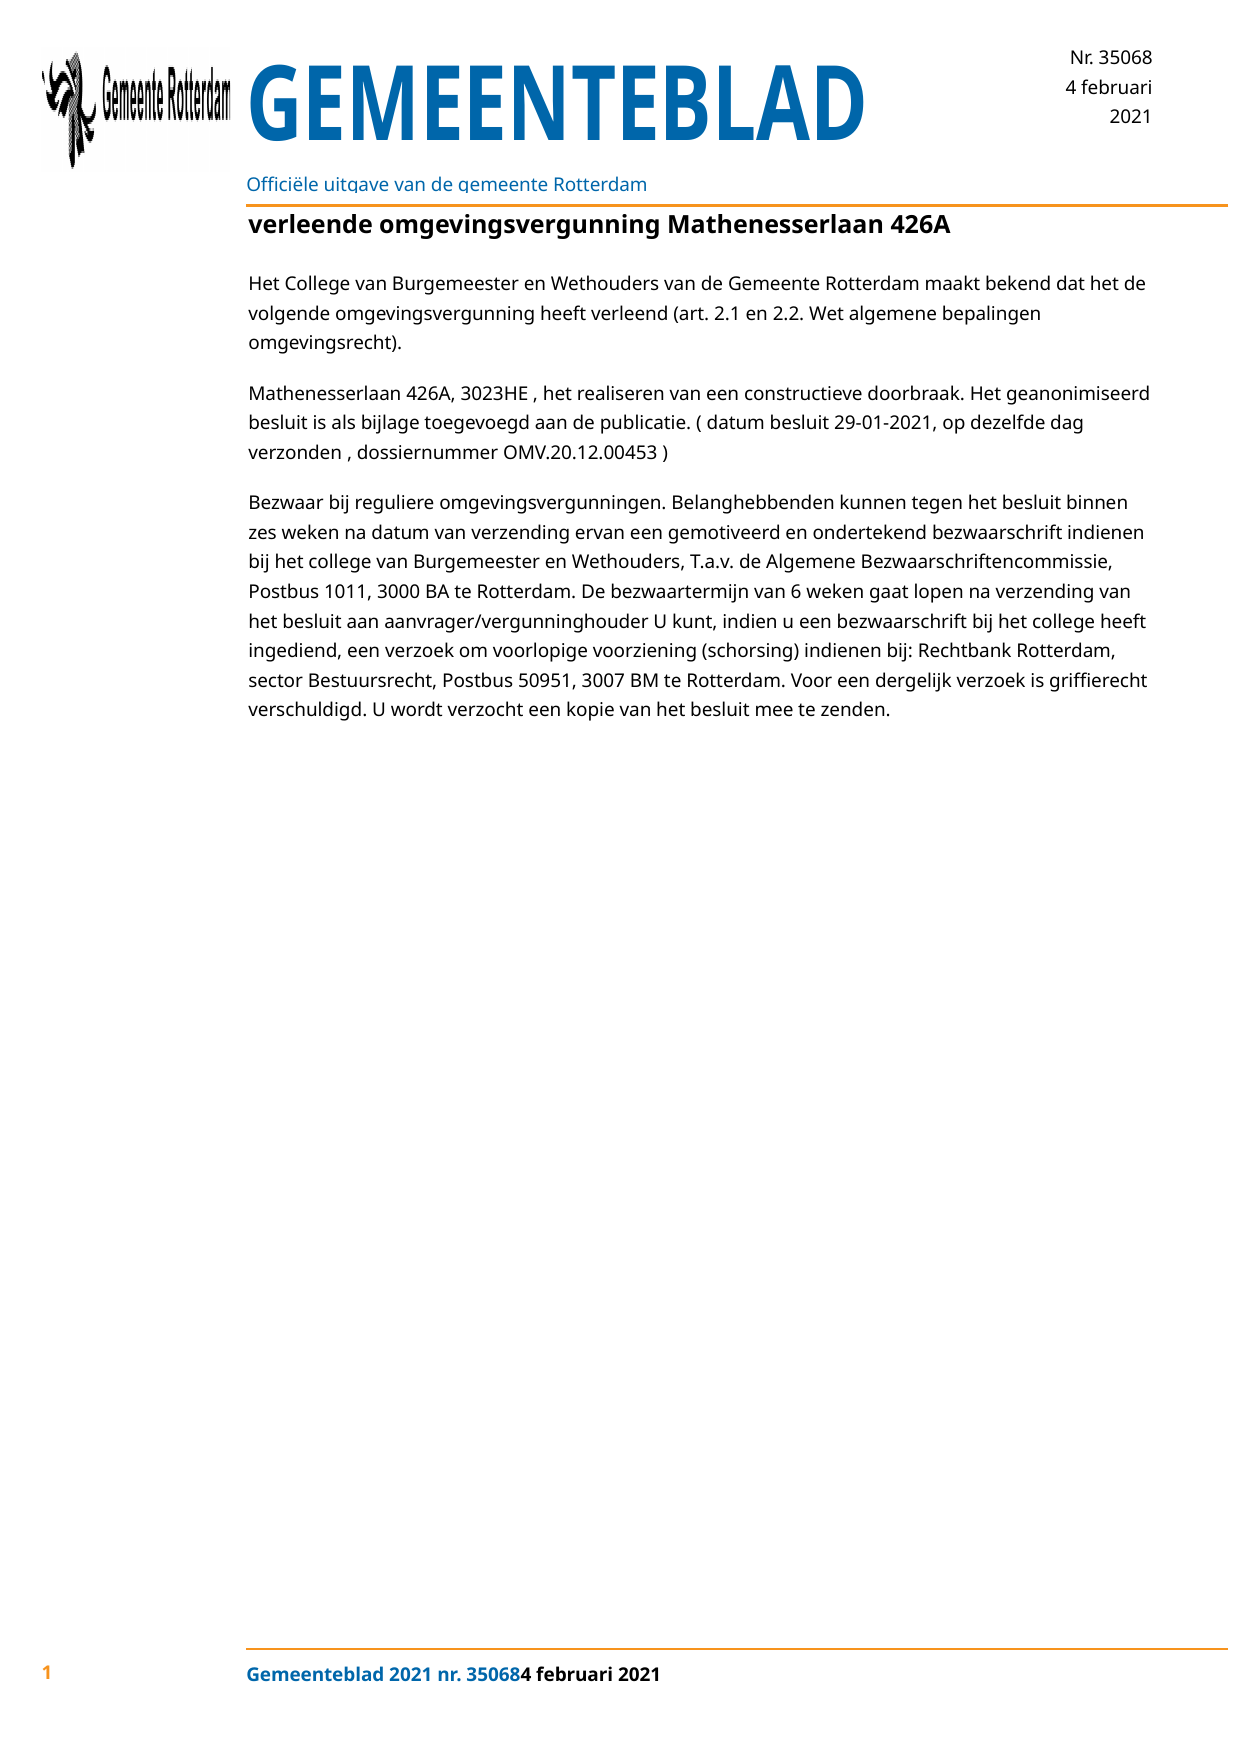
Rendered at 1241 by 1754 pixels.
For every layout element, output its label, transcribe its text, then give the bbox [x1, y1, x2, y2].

text Het College van Burgemeester en Wethouders van de Gemeente Rotterdam maakt bekend dat het de volgende omgevingsvergunning heeft verleend (art. 2.1 en 2.2. Wet algemene bepalingen omgevingsrecht). [248, 270, 1152, 355]
picture [41, 47, 231, 172]
text verleende omgevingsvergunning Mathenesserlaan 426A [248, 207, 1152, 241]
text Mathenesserlaan 426A, 3023HE , het realiseren van een constructieve doorbraak. Het geanonimiseerd besluit is als bijlage toegevoegd aan de publicatie. ( datum besluit 29-01-2021, op dezelfde dag verzonden , dossiernummer OMV.20.12.00453 ) [248, 380, 1152, 465]
text Bezwaar bij reguliere omgevingsvergunningen. Belanghebbenden kunnen tegen het besluit binnen zes weken na datum van verzending ervan een gemotiveerd en ondertekend bezwaarschrift indienen bij het college van Burgemeester en Wethouders, T.a.v. de Algemene Bezwaarschriftencommissie, Postbus 1011, 3000 BA te Rotterdam. De bezwaartermijn van 6 weken gaat lopen na verzending van het besluit aan aanvrager/vergunninghouder U kunt, indien u een bezwaarschrift bij het college heeft ingediend, een verzoek om voorlopige voorziening (schorsing) indienen bij: Rechtbank Rotterdam, sector Bestuursrecht, Postbus 50951, 3007 BM te Rotterdam. Voor een dergelijk verzoek is griffierecht verschuldigd. U wordt verzocht een kopie van het besluit mee te zenden. [248, 489, 1152, 722]
